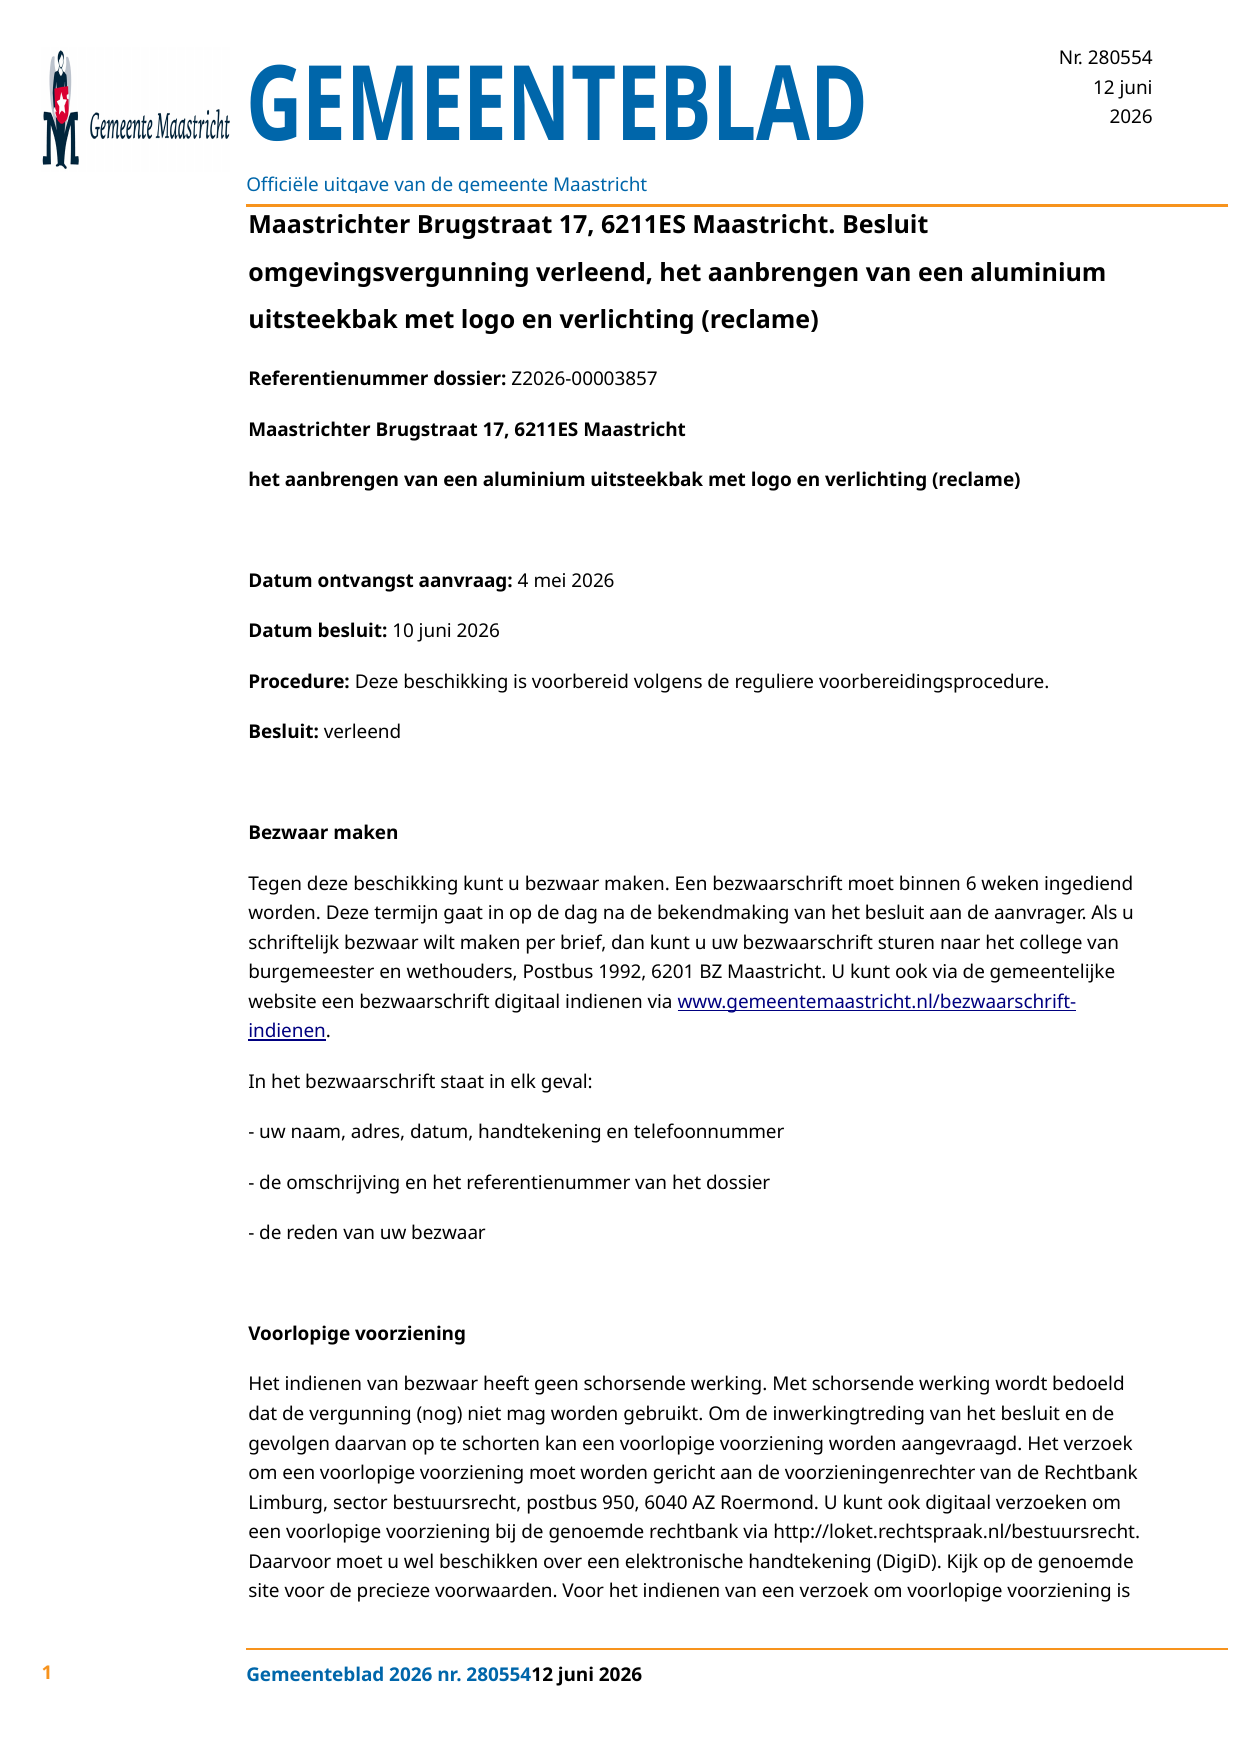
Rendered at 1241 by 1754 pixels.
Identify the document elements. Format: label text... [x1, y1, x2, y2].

text Besluit: verleend [248, 718, 1152, 744]
text het aanbrengen van een aluminium uitsteekbak met logo en verlichting (reclame) [248, 466, 1152, 492]
text Het indienen van bezwaar heeft geen schorsende werking. Met schorsende werking wordt bedoeld dat de vergunning (nog) niet mag worden gebruikt. Om de inwerkingtreding van het besluit en de gevolgen daarvan op te schorten kan een voorlopige voorziening worden aangevraagd. Het verzoek om een voorlopige voorziening moet worden gericht aan de voorzieningenrechter van de Rechtbank Limburg, sector bestuursrecht, postbus 950, 6040 AZ Roermond. U kunt ook digitaal verzoeken om een voorlopige voorziening bij de genoemde rechtbank via http://loket.rechtspraak.nl/bestuursrecht. Daarvoor moet u wel beschikken over een elektronische handtekening (DigiD). Kijk op de genoemde site voor de precieze voorwaarden. Voor het indienen van een verzoek om voorlopige voorziening is [248, 1371, 1152, 1603]
picture [41, 47, 231, 172]
text - de omschrijving en het referentienummer van het dossier [248, 1169, 1152, 1194]
text In het bezwaarschrift staat in elk geval: [248, 1068, 1152, 1094]
text Maastrichter Brugstraat 17, 6211ES Maastricht [248, 416, 1152, 442]
text Tegen deze beschikking kunt u bezwaar maken. Een bezwaarschrift moet binnen 6 weken ingediend worden. Deze termijn gaat in op de dag na de bekendmaking van het besluit aan de aanvrager. Als u schriftelijk bezwaar wilt maken per brief, dan kunt u uw bezwaarschrift sturen naar het college van burgemeester en wethouders, Postbus 1992, 6201 BZ Maastricht. U kunt ook via de gemeentelijke website een bezwaarschrift digitaal indienen via www.gemeentemaastricht.nl/bezwaarschrift-indienen. [248, 870, 1152, 1043]
text Voorlopige voorziening [248, 1320, 1152, 1346]
text Procedure: Deze beschikking is voorbereid volgens de reguliere voorbereidingsprocedure. [248, 668, 1152, 694]
text - de reden van uw bezwaar [248, 1219, 1152, 1245]
text Bezwaar maken [248, 819, 1152, 845]
text - uw naam, adres, datum, handtekening en telefoonnummer [248, 1118, 1152, 1144]
text Referentienummer dossier: Z2026-00003857 [248, 366, 1152, 391]
text Datum besluit: 10 juni 2026 [248, 618, 1152, 643]
text Datum ontvangst aanvraag: 4 mei 2026 [248, 567, 1152, 593]
text Maastrichter Brugstraat 17, 6211ES Maastricht. Besluit omgevingsvergunning verleend, het aanbrengen van een aluminium uitsteekbak met logo en verlichting (reclame) [248, 207, 1152, 336]
